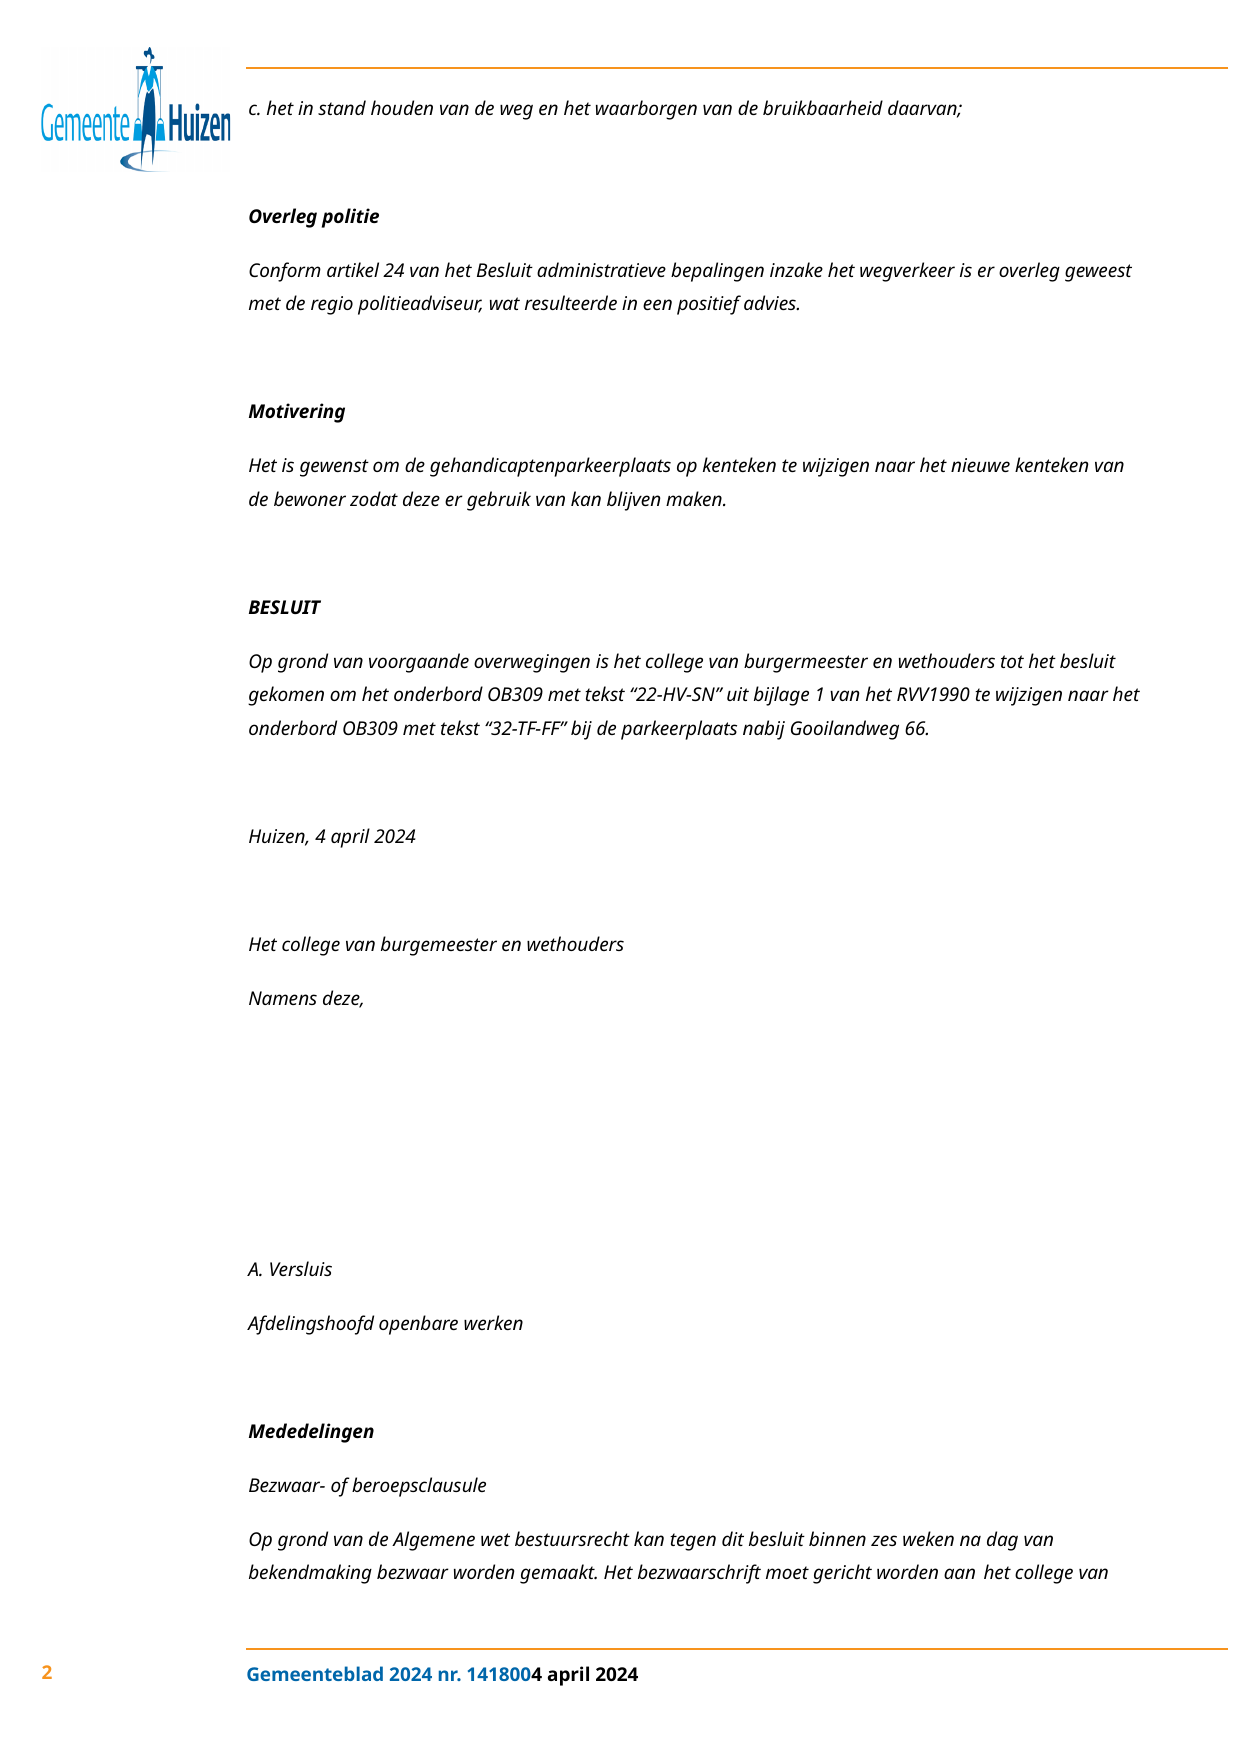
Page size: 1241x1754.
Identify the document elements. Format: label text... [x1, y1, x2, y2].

text Namens deze, [248, 985, 1152, 1011]
text Het is gewenst om de gehandicaptenparkeerplaats op kenteken te wijzigen naar het nieuwe kenteken van de bewoner zodat deze er gebruik van kan blijven maken. [248, 453, 1152, 512]
text Bezwaar- of beroepsclausule [248, 1472, 1152, 1498]
text Afdelingshoofd openbare werken [248, 1310, 1152, 1336]
text Conform artikel 24 van het Besluit administratieve bepalingen inzake het wegverkeer is er overleg geweest met de regio politieadviseur, wat resulteerde in een positief advies. [248, 257, 1152, 316]
text Op grond van voorgaande overwegingen is het college van burgermeester en wethouders tot het besluit gekomen om het onderbord OB309 met tekst “22-HV-SN” uit bijlage 1 van het RVV1990 te wijzigen naar het onderbord OB309 met tekst “32-TF-FF” bij de parkeerplaats nabij Gooilandweg 66. [248, 648, 1152, 741]
text A. Versluis [248, 1256, 1152, 1281]
text Motivering [248, 398, 1152, 424]
picture [41, 47, 231, 172]
text Huizen, 4 april 2024 [248, 823, 1152, 849]
text Het college van burgemeester en wethouders [248, 931, 1152, 957]
text c. het in stand houden van de weg en het waarborgen van de bruikbaarheid daarvan; [248, 95, 1152, 121]
text Overleg politie [248, 203, 1152, 229]
text Op grond van de Algemene wet bestuursrecht kan tegen dit besluit binnen zes weken na dag van bekendmaking bezwaar worden gemaakt. Het bezwaarschrift moet gericht worden aan het college van [248, 1526, 1152, 1585]
text BESLUIT [248, 594, 1152, 620]
text Mededelingen [248, 1418, 1152, 1444]
